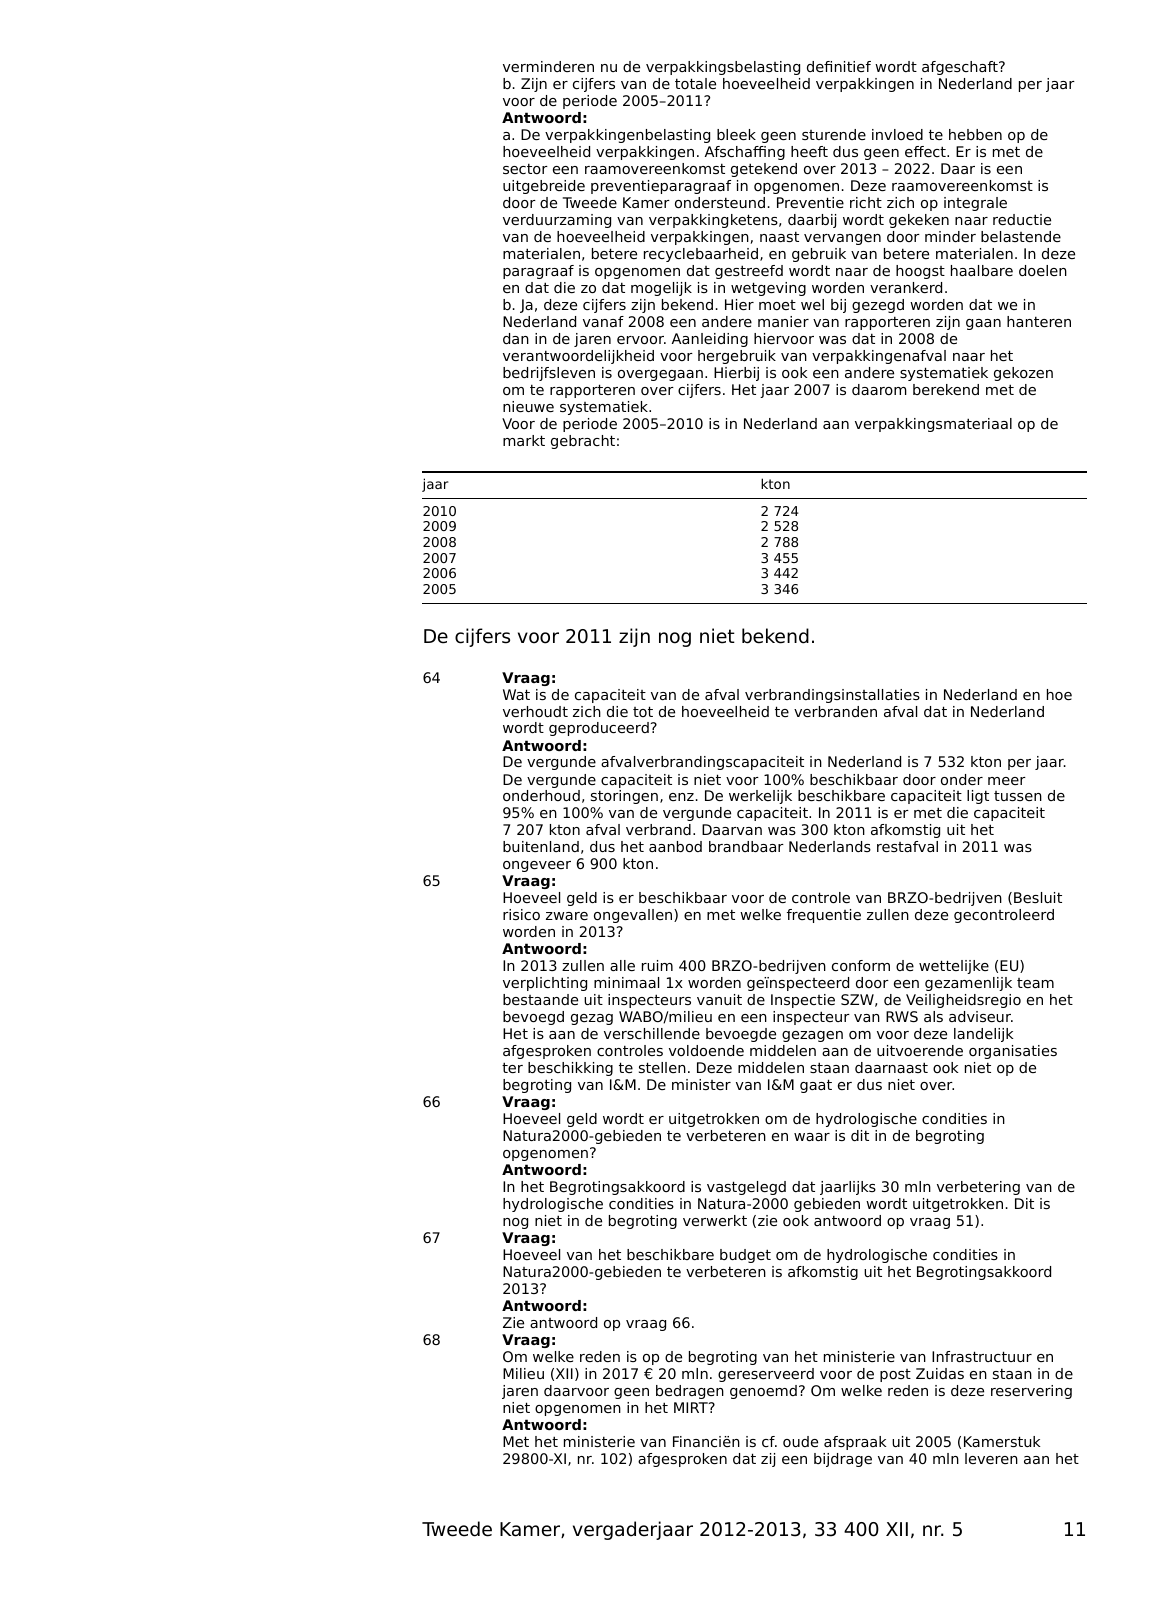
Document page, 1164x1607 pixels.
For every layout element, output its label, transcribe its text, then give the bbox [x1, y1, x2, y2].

table_cell 2 724 [754, 499, 1087, 519]
text De cijfers voor 2011 zijn nog niet bekend. [422, 626, 1087, 648]
table_cell 67 [422, 1230, 496, 1332]
table_cell 2010 [422, 499, 754, 519]
table_header jaar [422, 473, 754, 498]
table_cell Vraag: Om welke reden is op de begroting van het ministerie van Infrastructuur en Milieu (XII) in 2017 € 20 mln. gereserveerd voor de post Zuidas en staan in de jaren daarvoor geen bedragen genoemd? Om welke reden is deze reservering niet opgenomen in het MIRT? Antwoord: Met het ministerie van Financiën is cf. oude afspraak uit 2005 (Kamerstuk 29800-XI, nr. 102) afgesproken dat zij een bijdrage van 40 mln leveren aan het [496, 1332, 1087, 1467]
table_cell 2009 [422, 519, 754, 535]
table_cell 3 455 [754, 551, 1087, 566]
table_cell 2 528 [754, 519, 1087, 535]
table_cell 2006 [422, 566, 754, 582]
table_cell [428, 59, 496, 449]
table_cell 3 442 [754, 566, 1087, 582]
table_cell 2005 [422, 582, 754, 602]
table_cell 68 [422, 1332, 496, 1467]
table_cell Vraag: Hoeveel geld is er beschikbaar voor de controle van BRZO-bedrijven (Besluit risico zware ongevallen) en met welke frequentie zullen deze gecontroleerd worden in 2013? Antwoord: In 2013 zullen alle ruim 400 BRZO-bedrijven conform de wettelijke (EU) verplichting minimaal 1x worden geïnspecteerd door een gezamenlijk team bestaande uit inspecteurs vanuit de Inspectie SZW, de Veiligheidsregio en het bevoegd gezag WABO/milieu en een inspecteur van RWS als adviseur. Het is aan de verschillende bevoegde gezagen om voor deze landelijk afgesproken controles voldoende middelen aan de uitvoerende organisaties ter beschikking te stellen. Deze middelen staan daarnaast ook niet op de begroting van I&M. De minister van I&M gaat er dus niet over. [496, 873, 1087, 1094]
table_cell 2 788 [754, 535, 1087, 551]
table_cell 66 [422, 1094, 496, 1230]
table_cell 2007 [422, 551, 754, 566]
table_header kton [754, 473, 1087, 498]
table_cell verminderen nu de verpakkingsbelasting definitief wordt afgeschaft? b. Zijn er cijfers van de totale hoeveelheid verpakkingen in Nederland per jaar voor de periode 2005–2011? Antwoord: a. De verpakkingenbelasting bleek geen sturende invloed te hebben op de hoeveelheid verpakkingen. Afschaffing heeft dus geen effect. Er is met de sector een raamovereenkomst getekend over 2013 – 2022. Daar is een uitgebreide preventieparagraaf in opgenomen. Deze raamovereenkomst is door de Tweede Kamer ondersteund. Preventie richt zich op integrale verduurzaming van verpakkingketens, daarbij wordt gekeken naar reductie van de hoeveelheid verpakkingen, naast vervangen door minder belastende materialen, betere recyclebaarheid, en gebruik van betere materialen. In deze paragraaf is opgenomen dat gestreefd wordt naar de hoogst haalbare doelen en dat die zo dat mogelijk is in wetgeving worden verankerd. b. Ja, deze cijfers zijn bekend. Hier moet wel bij gezegd worden dat we in Nederland vanaf 2008 een andere manier van rapporteren zijn gaan hanteren dan in de jaren ervoor. Aanleiding hiervoor was dat in 2008 de verantwoordelijkheid voor hergebruik van verpakkingenafval naar het bedrijfsleven is overgegaan. Hierbij is ook een andere systematiek gekozen om te rapporteren over cijfers. Het jaar 2007 is daarom berekend met de nieuwe systematiek. Voor de periode 2005–2010 is in Nederland aan verpakkingsmateriaal op de markt gebracht: [496, 59, 1087, 449]
table_cell Vraag: Hoeveel geld wordt er uitgetrokken om de hydrologische condities in Natura2000-gebieden te verbeteren en waar is dit in de begroting opgenomen? Antwoord: In het Begrotingsakkoord is vastgelegd dat jaarlijks 30 mln verbetering van de hydrologische condities in Natura-2000 gebieden wordt uitgetrokken. Dit is nog niet in de begroting verwerkt (zie ook antwoord op vraag 51). [496, 1094, 1087, 1230]
table_cell 65 [422, 873, 496, 1094]
table_cell [422, 59, 428, 449]
table_cell 3 346 [754, 582, 1087, 602]
table_cell Vraag: Hoeveel van het beschikbare budget om de hydrologische condities in Natura2000-gebieden te verbeteren is afkomstig uit het Begrotingsakkoord 2013? Antwoord: Zie antwoord op vraag 66. [496, 1230, 1087, 1332]
table_cell 2008 [422, 535, 754, 551]
table_header Vraag: Wat is de capaciteit van de afval verbrandingsinstallaties in Nederland en hoe verhoudt zich die tot de hoeveelheid te verbranden afval dat in Nederland wordt geproduceerd? Antwoord: De vergunde afvalverbrandingscapaciteit in Nederland is 7 532 kton per jaar. De vergunde capaciteit is niet voor 100% beschikbaar door onder meer onderhoud, storingen, enz. De werkelijk beschikbare capaciteit ligt tussen de 95% en 100% van de vergunde capaciteit. In 2011 is er met die capaciteit 7 207 kton afval verbrand. Daarvan was 300 kton afkomstig uit het buitenland, dus het aanbod brandbaar Nederlands restafval in 2011 was ongeveer 6 900 kton. [496, 670, 1087, 873]
table_header 64 [422, 670, 496, 873]
